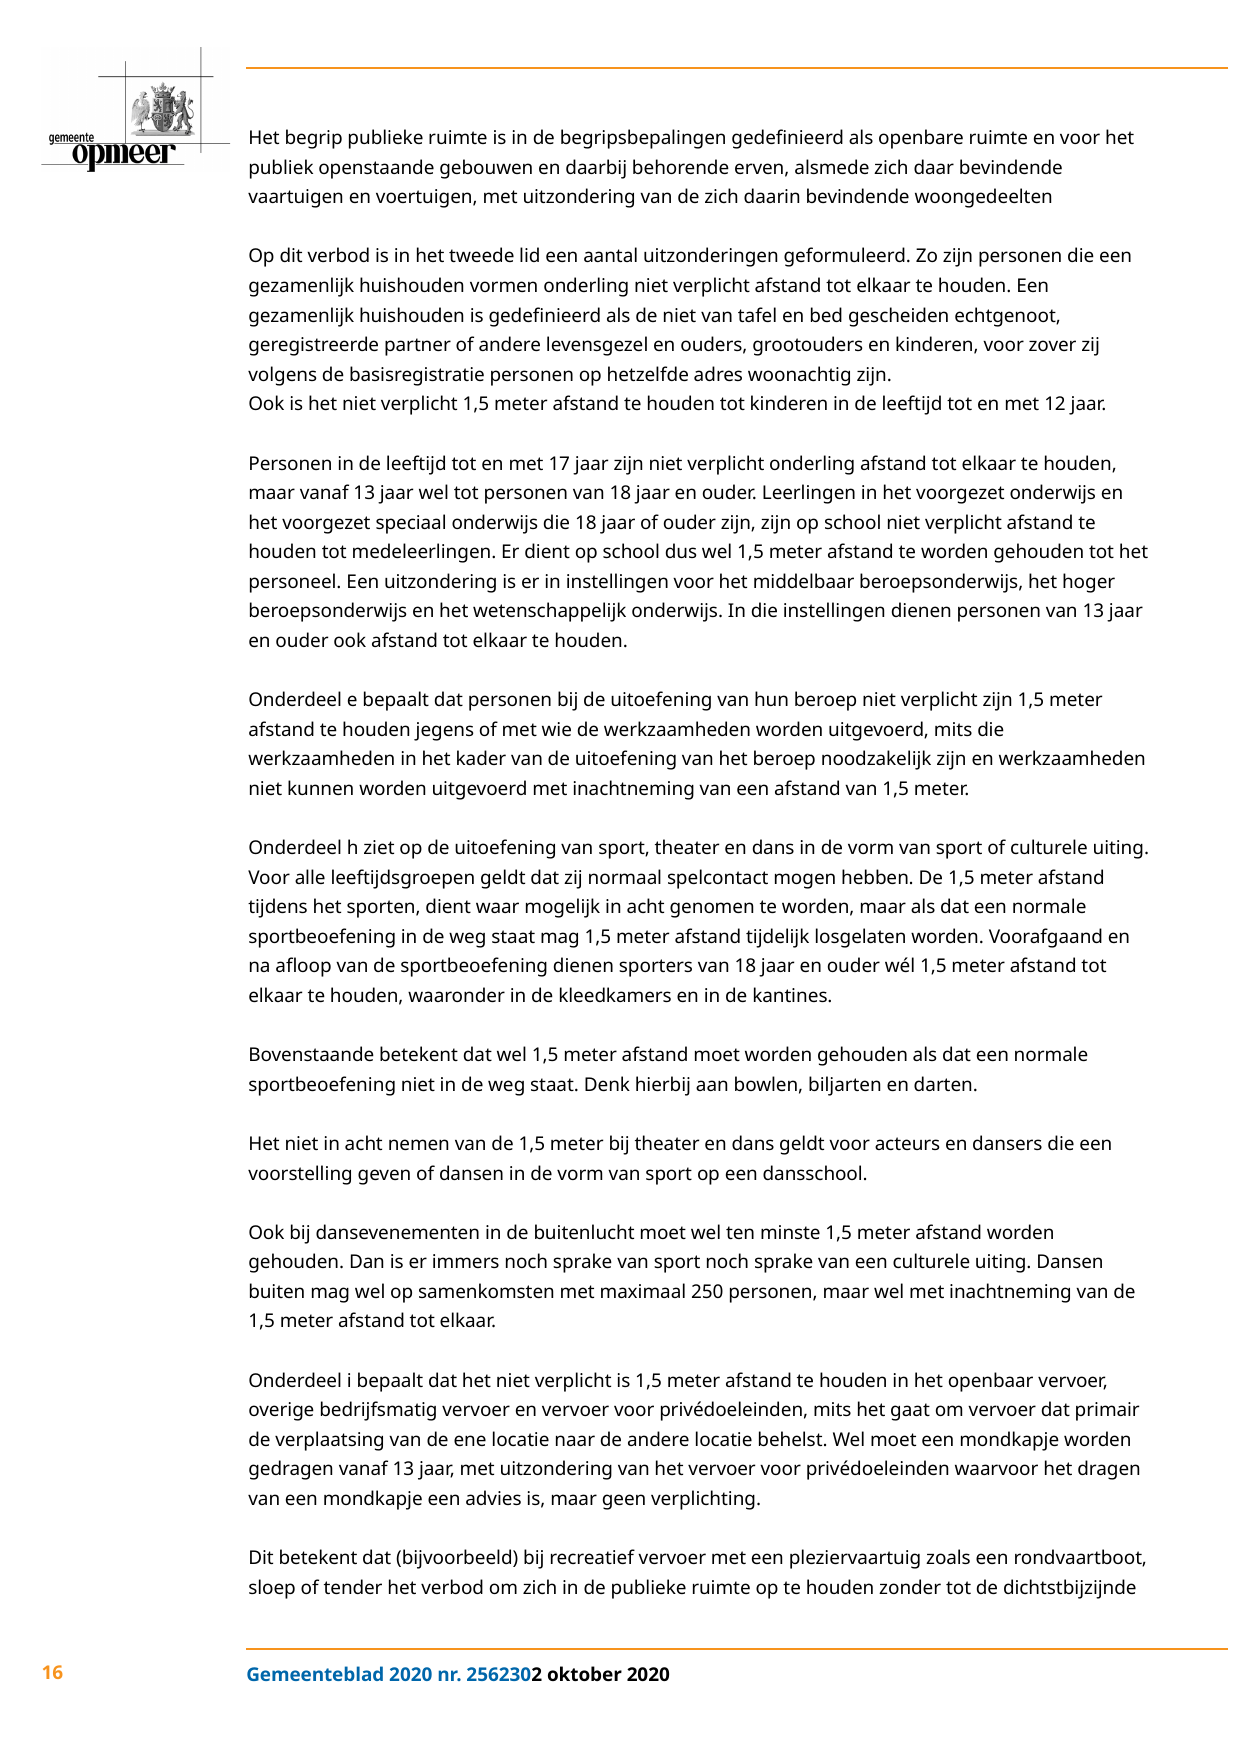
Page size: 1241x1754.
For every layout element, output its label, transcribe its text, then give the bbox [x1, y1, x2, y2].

text Ook is het niet verplicht 1,5 meter afstand te houden tot kinderen in de leeftijd tot en met 12 jaar. [248, 391, 1152, 416]
text Onderdeel e bepaalt dat personen bij de uitoefening van hun beroep niet verplicht zijn 1,5 meter afstand te houden jegens of met wie de werkzaamheden worden uitgevoerd, mits die werkzaamheden in het kader van de uitoefening van het beroep noodzakelijk zijn en werkzaamheden niet kunnen worden uitgevoerd met inachtneming van een afstand van 1,5 meter. [248, 686, 1152, 801]
text Op dit verbod is in het tweede lid een aantal uitzonderingen geformuleerd. Zo zijn personen die een gezamenlijk huishouden vormen onderling niet verplicht afstand tot elkaar te houden. Een gezamenlijk huishouden is gedefinieerd als de niet van tafel en bed gescheiden echtgenoot, geregistreerde partner of andere levensgezel en ouders, grootouders en kinderen, voor zover zij volgens de basisregistratie personen op hetzelfde adres woonachtig zijn. [248, 243, 1152, 387]
text Het begrip publieke ruimte is in de begripsbepalingen gedefinieerd als openbare ruimte en voor het publiek openstaande gebouwen en daarbij behorende erven, alsmede zich daar bevindende vaartuigen en voertuigen, met uitzondering van de zich daarin bevindende woongedeelten [248, 124, 1152, 209]
picture [41, 47, 231, 172]
text Onderdeel h ziet op de uitoefening van sport, theater en dans in de vorm van sport of culturele uiting. Voor alle leeftijdsgroepen geldt dat zij normaal spelcontact mogen hebben. De 1,5 meter afstand tijdens het sporten, dient waar mogelijk in acht genomen te worden, maar als dat een normale sportbeoefening in de weg staat mag 1,5 meter afstand tijdelijk losgelaten worden. Voorafgaand en na afloop van de sportbeoefening dienen sporters van 18 jaar en ouder wél 1,5 meter afstand tot elkaar te houden, waaronder in de kleedkamers en in de kantines. [248, 834, 1152, 1008]
text Onderdeel i bepaalt dat het niet verplicht is 1,5 meter afstand te houden in het openbaar vervoer, overige bedrijfsmatig vervoer en vervoer voor privédoeleinden, mits het gaat om vervoer dat primair de verplaatsing van de ene locatie naar de andere locatie behelst. Wel moet een mondkapje worden gedragen vanaf 13 jaar, met uitzondering van het vervoer voor privédoeleinden waarvoor het dragen van een mondkapje een advies is, maar geen verplichting. [248, 1367, 1152, 1511]
text Dit betekent dat (bijvoorbeeld) bij recreatief vervoer met een pleziervaartuig zoals een rondvaartboot, sloep of tender het verbod om zich in de publieke ruimte op te houden zonder tot de dichtstbijzijnde [248, 1544, 1152, 1600]
text Bovenstaande betekent dat wel 1,5 meter afstand moet worden gehouden als dat een normale sportbeoefening niet in de weg staat. Denk hierbij aan bowlen, biljarten en darten. [248, 1041, 1152, 1097]
text Personen in de leeftijd tot en met 17 jaar zijn niet verplicht onderling afstand tot elkaar te houden, maar vanaf 13 jaar wel tot personen van 18 jaar en ouder. Leerlingen in het voorgezet onderwijs en het voorgezet speciaal onderwijs die 18 jaar of ouder zijn, zijn op school niet verplicht afstand te houden tot medeleerlingen. Er dient op school dus wel 1,5 meter afstand te worden gehouden tot het personeel. Een uitzondering is er in instellingen voor het middelbaar beroepsonderwijs, het hoger beroepsonderwijs en het wetenschappelijk onderwijs. In die instellingen dienen personen van 13 jaar en ouder ook afstand tot elkaar te houden. [248, 450, 1152, 653]
text Het niet in acht nemen van de 1,5 meter bij theater en dans geldt voor acteurs en dansers die een voorstelling geven of dansen in de vorm van sport op een dansschool. [248, 1130, 1152, 1186]
text Ook bij dansevenementen in de buitenlucht moet wel ten minste 1,5 meter afstand worden gehouden. Dan is er immers noch sprake van sport noch sprake van een culturele uiting. Dansen buiten mag wel op samenkomsten met maximaal 250 personen, maar wel met inachtneming van de 1,5 meter afstand tot elkaar. [248, 1219, 1152, 1333]
